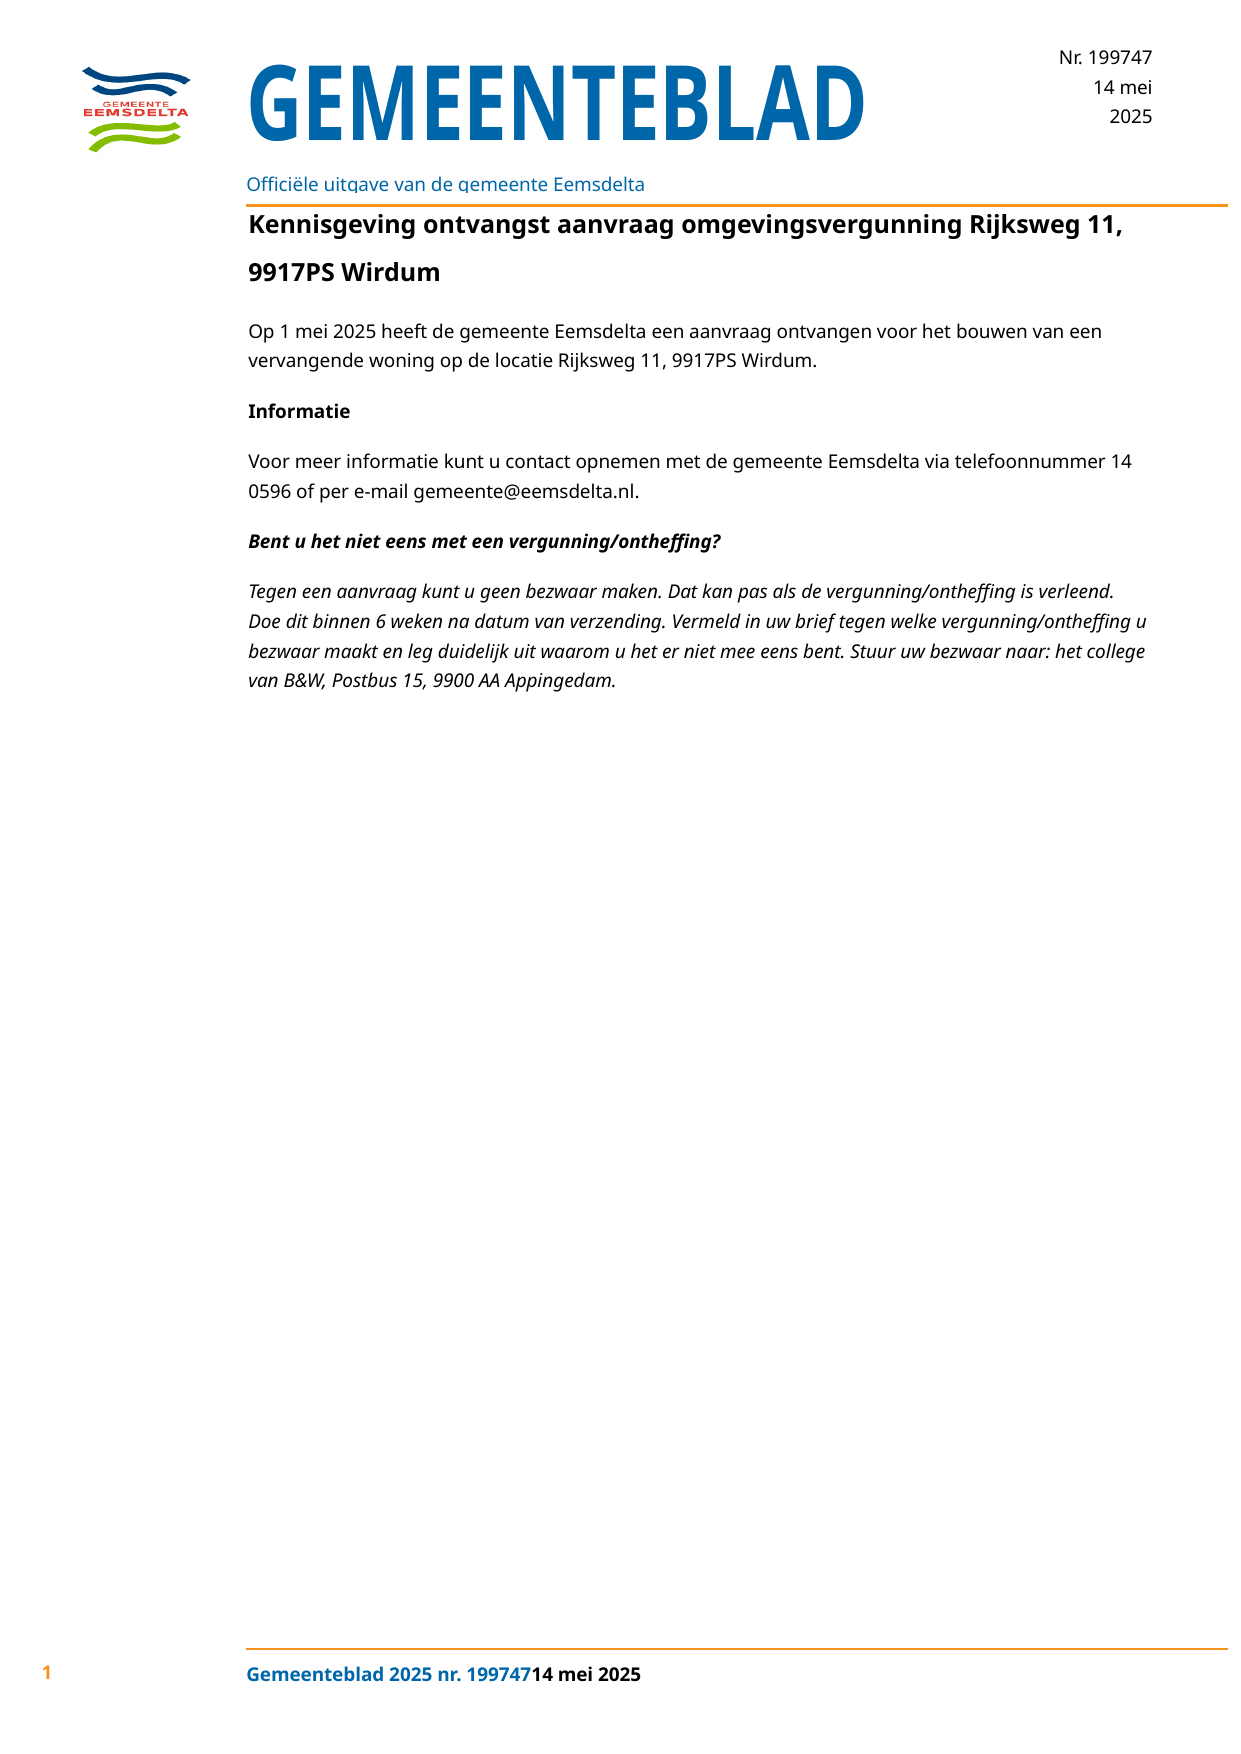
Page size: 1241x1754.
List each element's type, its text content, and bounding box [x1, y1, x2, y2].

picture [41, 47, 231, 172]
text Informatie [248, 398, 1152, 424]
text Tegen een aanvraag kunt u geen bezwaar maken. Dat kan pas als de vergunning/ontheffing is verleend. Doe dit binnen 6 weken na datum van verzending. Vermeld in uw brief tegen welke vergunning/ontheffing u bezwaar maakt en leg duidelijk uit waarom u het er niet mee eens bent. Stuur uw bezwaar naar: het college van B&W, Postbus 15, 9900 AA Appingedam. [248, 579, 1152, 693]
text Bent u het niet eens met een vergunning/ontheffing? [248, 528, 1152, 554]
text Kennisgeving ontvangst aanvraag omgevingsvergunning Rijksweg 11, 9917PS Wirdum [248, 207, 1152, 288]
text Op 1 mei 2025 heeft de gemeente Eemsdelta een aanvraag ontvangen voor het bouwen van een vervangende woning op de locatie Rijksweg 11, 9917PS Wirdum. [248, 318, 1152, 373]
text Voor meer informatie kunt u contact opnemen met de gemeente Eemsdelta via telefoonnummer 14 0596 of per e-mail gemeente@eemsdelta.nl. [248, 448, 1152, 504]
